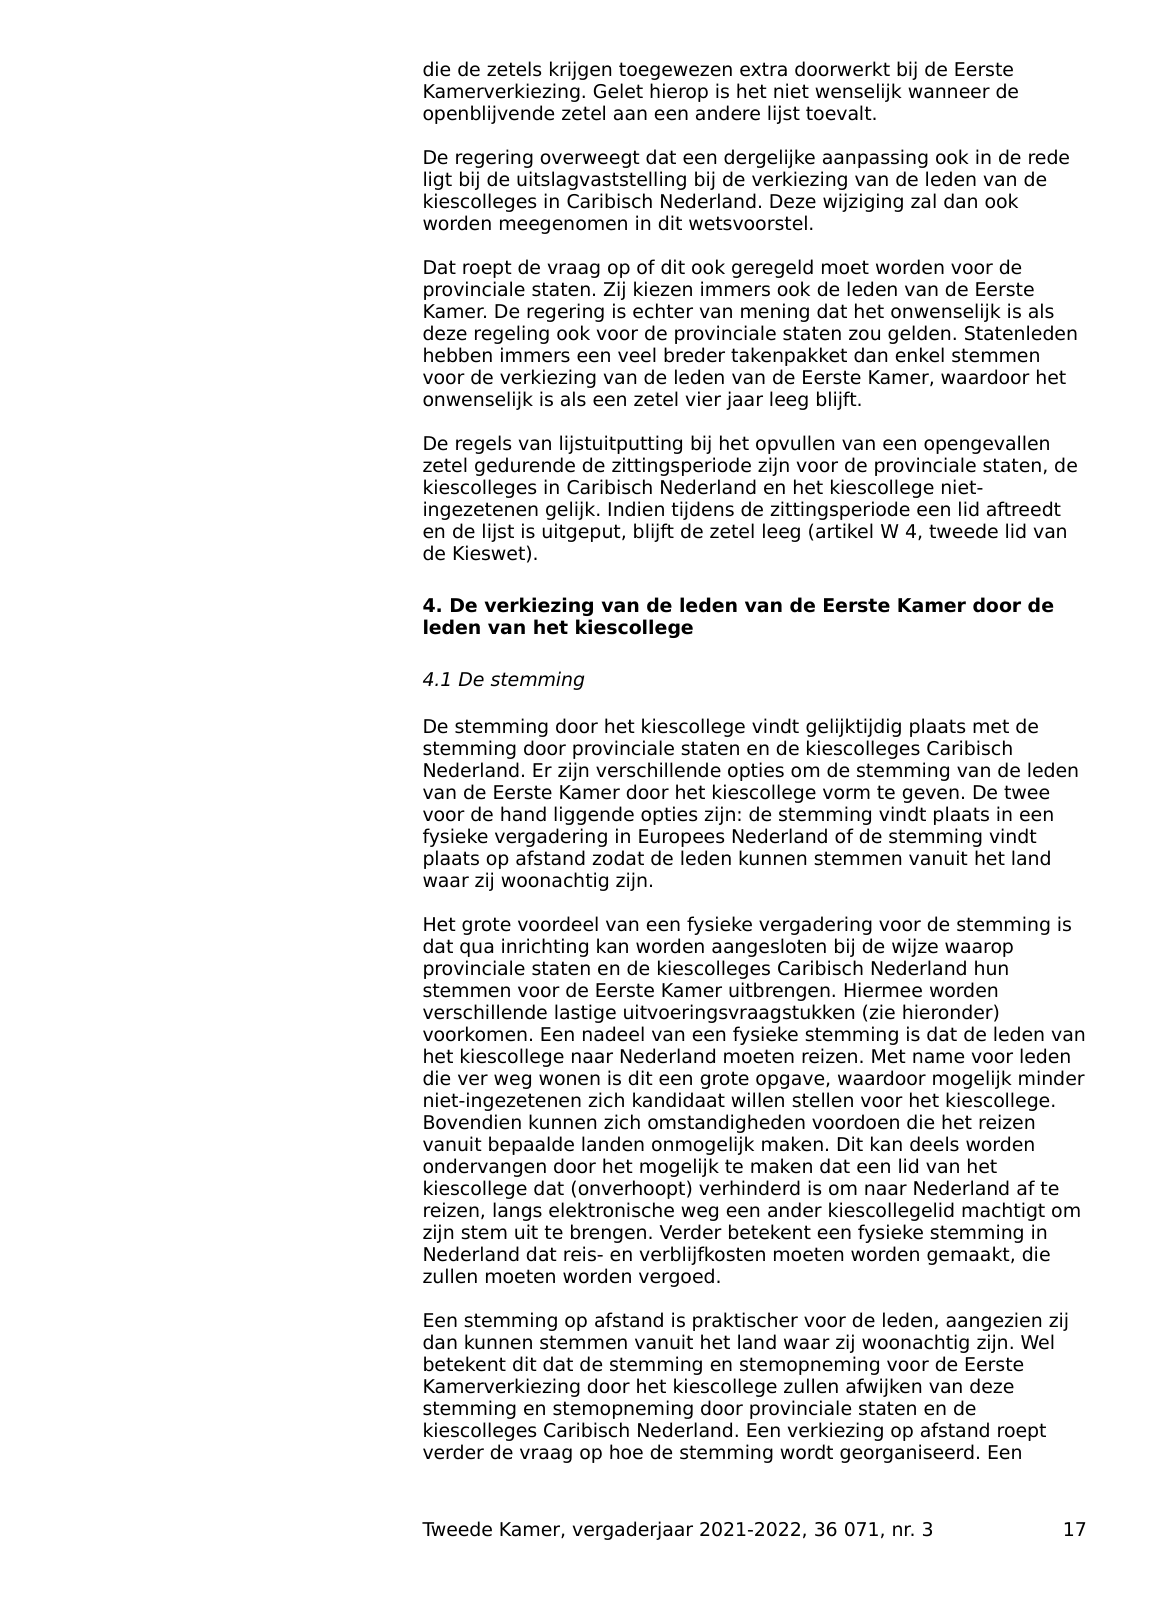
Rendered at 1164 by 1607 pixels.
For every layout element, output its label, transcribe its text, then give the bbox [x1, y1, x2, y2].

text Dat roept de vraag op of dit ook geregeld moet worden voor de provinciale staten. Zij kiezen immers ook de leden van de Eerste Kamer. De regering is echter van mening dat het onwenselijk is als deze regeling ook voor de provinciale staten zou gelden. Statenleden hebben immers een veel breder takenpakket dan enkel stemmen voor de verkiezing van de leden van de Eerste Kamer, waardoor het onwenselijk is als een zetel vier jaar leeg blijft. [422, 257, 1087, 411]
text Een stemming op afstand is praktischer voor de leden, aangezien zij dan kunnen stemmen vanuit het land waar zij woonachtig zijn. Wel betekent dit dat de stemming en stemopneming voor de Eerste Kamerverkiezing door het kiescollege zullen afwijken van deze stemming en stemopneming door provinciale staten en de kiescolleges Caribisch Nederland. Een verkiezing op afstand roept verder de vraag op hoe de stemming wordt georganiseerd. Een [422, 1310, 1087, 1464]
subtitle 4.1 De stemming [422, 669, 1087, 691]
text De regering overweegt dat een dergelijke aanpassing ook in de rede ligt bij de uitslagvaststelling bij de verkiezing van de leden van de kiescolleges in Caribisch Nederland. Deze wijziging zal dan ook worden meegenomen in dit wetsvoorstel. [422, 147, 1087, 235]
text die de zetels krijgen toegewezen extra doorwerkt bij de Eerste Kamerverkiezing. Gelet hierop is het niet wenselijk wanneer de openblijvende zetel aan een andere lijst toevalt. [422, 59, 1087, 125]
subtitle 4. De verkiezing van de leden van de Eerste Kamer door de leden van het kiescollege [422, 595, 1087, 639]
text De stemming door het kiescollege vindt gelijktijdig plaats met de stemming door provinciale staten en de kiescolleges Caribisch Nederland. Er zijn verschillende opties om de stemming van de leden van de Eerste Kamer door het kiescollege vorm te geven. De twee voor de hand liggende opties zijn: de stemming vindt plaats in een fysieke vergadering in Europees Nederland of de stemming vindt plaats op afstand zodat de leden kunnen stemmen vanuit het land waar zij woonachtig zijn. [422, 716, 1087, 892]
text Het grote voordeel van een fysieke vergadering voor de stemming is dat qua inrichting kan worden aangesloten bij de wijze waarop provinciale staten en de kiescolleges Caribisch Nederland hun stemmen voor de Eerste Kamer uitbrengen. Hiermee worden verschillende lastige uitvoeringsvraagstukken (zie hieronder) voorkomen. Een nadeel van een fysieke stemming is dat de leden van het kiescollege naar Nederland moeten reizen. Met name voor leden die ver weg wonen is dit een grote opgave, waardoor mogelijk minder niet-ingezetenen zich kandidaat willen stellen voor het kiescollege. Bovendien kunnen zich omstandigheden voordoen die het reizen vanuit bepaalde landen onmogelijk maken. Dit kan deels worden ondervangen door het mogelijk te maken dat een lid van het kiescollege dat (onverhoopt) verhinderd is om naar Nederland af te reizen, langs elektronische weg een ander kiescollegelid machtigt om zijn stem uit te brengen. Verder betekent een fysieke stemming in Nederland dat reis- en verblijfkosten moeten worden gemaakt, die zullen moeten worden vergoed. [422, 914, 1087, 1288]
text De regels van lijstuitputting bij het opvullen van een opengevallen zetel gedurende de zittingsperiode zijn voor de provinciale staten, de kiescolleges in Caribisch Nederland en het kiescollege niet-ingezetenen gelijk. Indien tijdens de zittingsperiode een lid aftreedt en de lijst is uitgeput, blijft de zetel leeg (artikel W 4, tweede lid van de Kieswet). [422, 433, 1087, 565]
